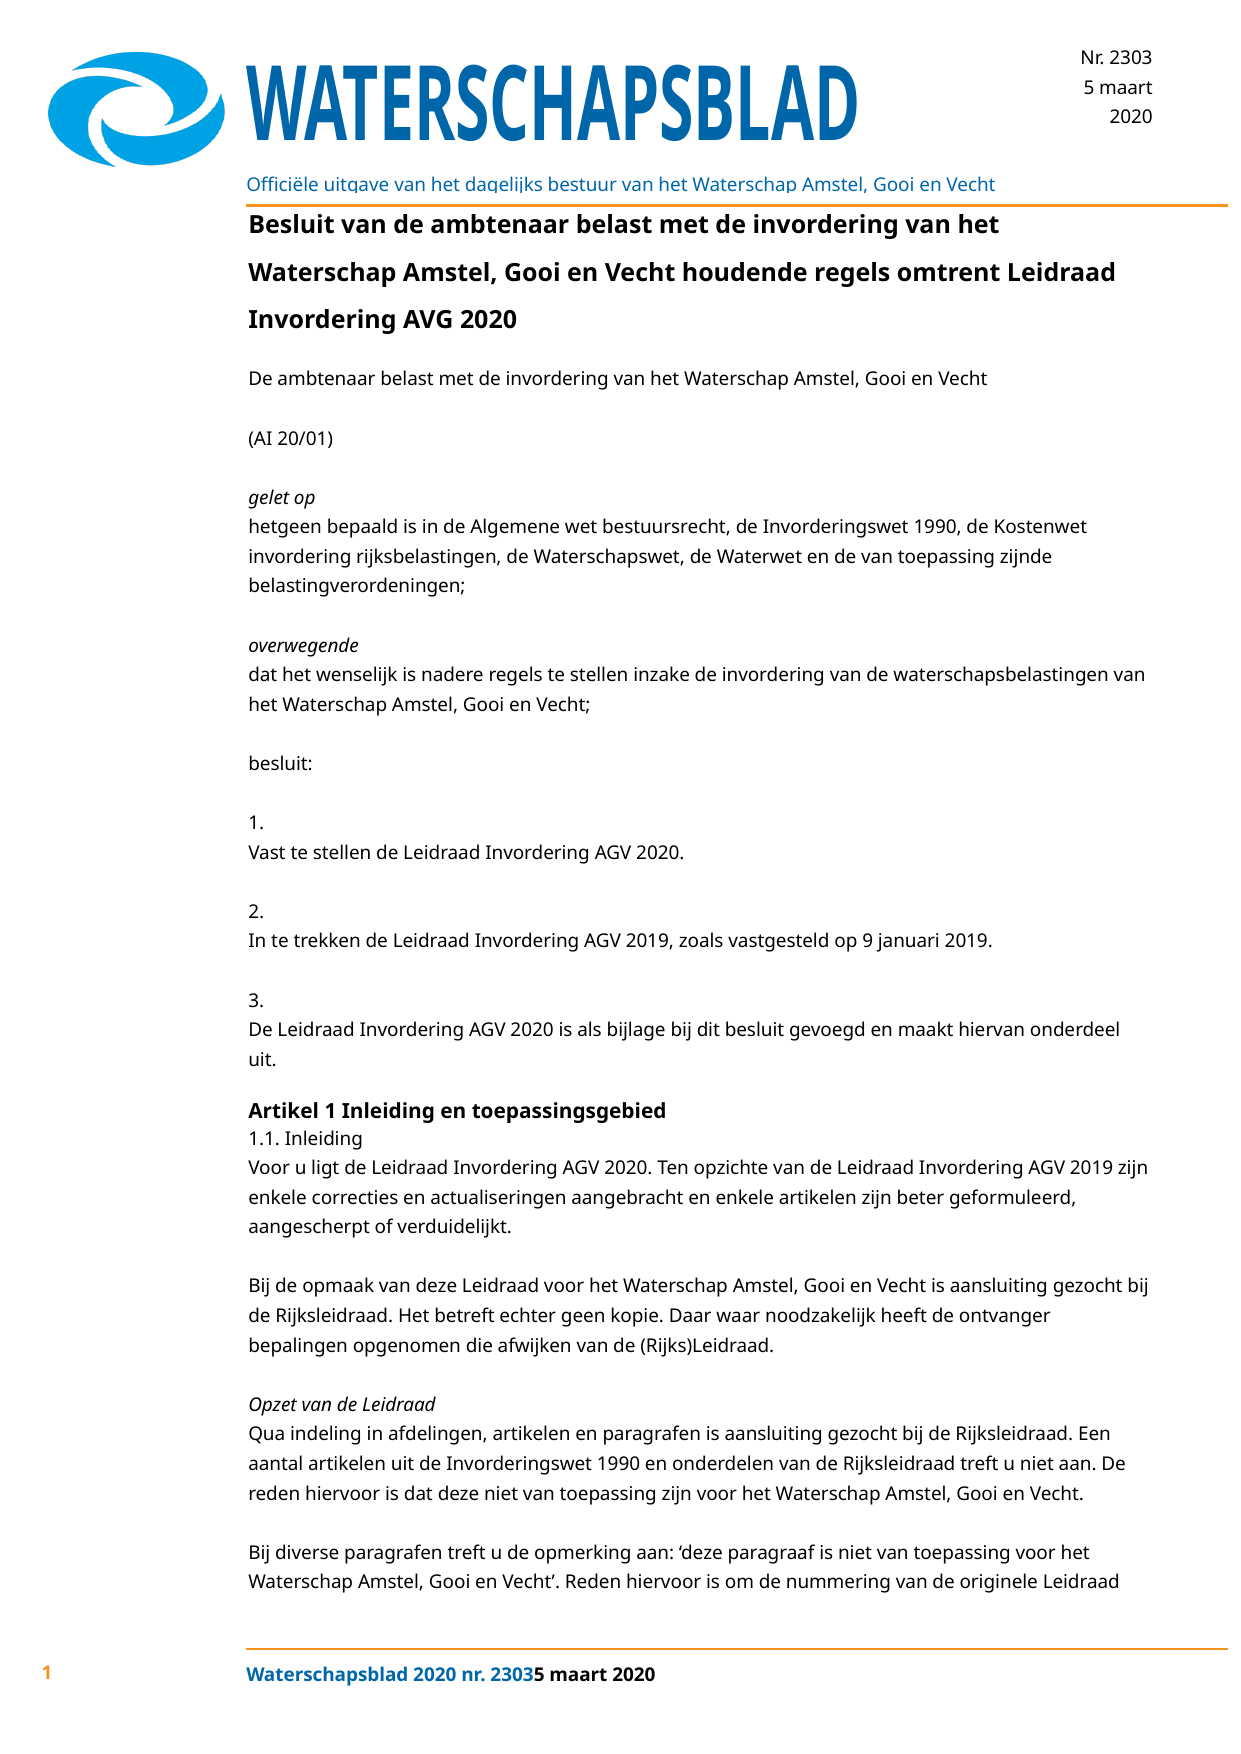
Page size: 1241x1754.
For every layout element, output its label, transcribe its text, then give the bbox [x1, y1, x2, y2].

text dat het wenselijk is nadere regels te stellen inzake de invordering van de waterschapsbelastingen van het Waterschap Amstel, Gooi en Vecht; [248, 661, 1152, 717]
text (AI 20/01) [248, 425, 1152, 450]
text De ambtenaar belast met de invordering van het Waterschap Amstel, Gooi en Vecht [248, 366, 1152, 391]
text Bij diverse paragrafen treft u de opmerking aan: ‘deze paragraaf is niet van toepassing voor het Waterschap Amstel, Gooi en Vecht’. Reden hiervoor is om de nummering van de originele Leidraad [248, 1539, 1152, 1594]
text hetgeen bepaald is in de Algemene wet bestuursrecht, de Invorderingswet 1990, de Kostenwet invordering rijksbelastingen, de Waterschapswet, de Waterwet en de van toepassing zijnde belastingverordeningen; [248, 513, 1152, 598]
text Vast te stellen de Leidraad Invordering AGV 2020. [248, 839, 1152, 864]
text 1. [248, 809, 1152, 835]
text besluit: [248, 750, 1152, 776]
text Qua indeling in afdelingen, artikelen en paragrafen is aansluiting gezocht bij de Rijksleidraad. Een aantal artikelen uit de Invorderingswet 1990 en onderdelen van de Rijksleidraad treft u niet aan. De reden hiervoor is dat deze niet van toepassing zijn voor het Waterschap Amstel, Gooi en Vecht. [248, 1421, 1152, 1506]
text gelet op [248, 484, 1152, 509]
text Voor u ligt de Leidraad Invordering AGV 2020. Ten opzichte van de Leidraad Invordering AGV 2019 zijn enkele correcties en actualiseringen aangebracht en enkele artikelen zijn beter geformuleerd, aangescherpt of verduidelijkt. [248, 1154, 1152, 1239]
text 1.1. Inleiding [248, 1125, 1152, 1151]
text 3. [248, 987, 1152, 1012]
text De Leidraad Invordering AGV 2020 is als bijlage bij dit besluit gevoegd en maakt hiervan onderdeel uit. [248, 1016, 1152, 1072]
text Artikel 1 Inleiding en toepassingsgebied [248, 1096, 1152, 1125]
text Opzet van de Leidraad [248, 1391, 1152, 1417]
text Besluit van de ambtenaar belast met de invordering van het Waterschap Amstel, Gooi en Vecht houdende regels omtrent Leidraad Invordering AVG 2020 [248, 207, 1152, 336]
text overwegende [248, 632, 1152, 657]
text In te trekken de Leidraad Invordering AGV 2019, zoals vastgesteld op 9 januari 2019. [248, 928, 1152, 953]
text Bij de opmaak van deze Leidraad voor het Waterschap Amstel, Gooi en Vecht is aansluiting gezocht bij de Rijksleidraad. Het betreft echter geen kopie. Daar waar noodzakelijk heeft de ontvanger bepalingen opgenomen die afwijken van de (Rijks)Leidraad. [248, 1273, 1152, 1358]
text 2. [248, 898, 1152, 924]
picture [41, 47, 231, 172]
